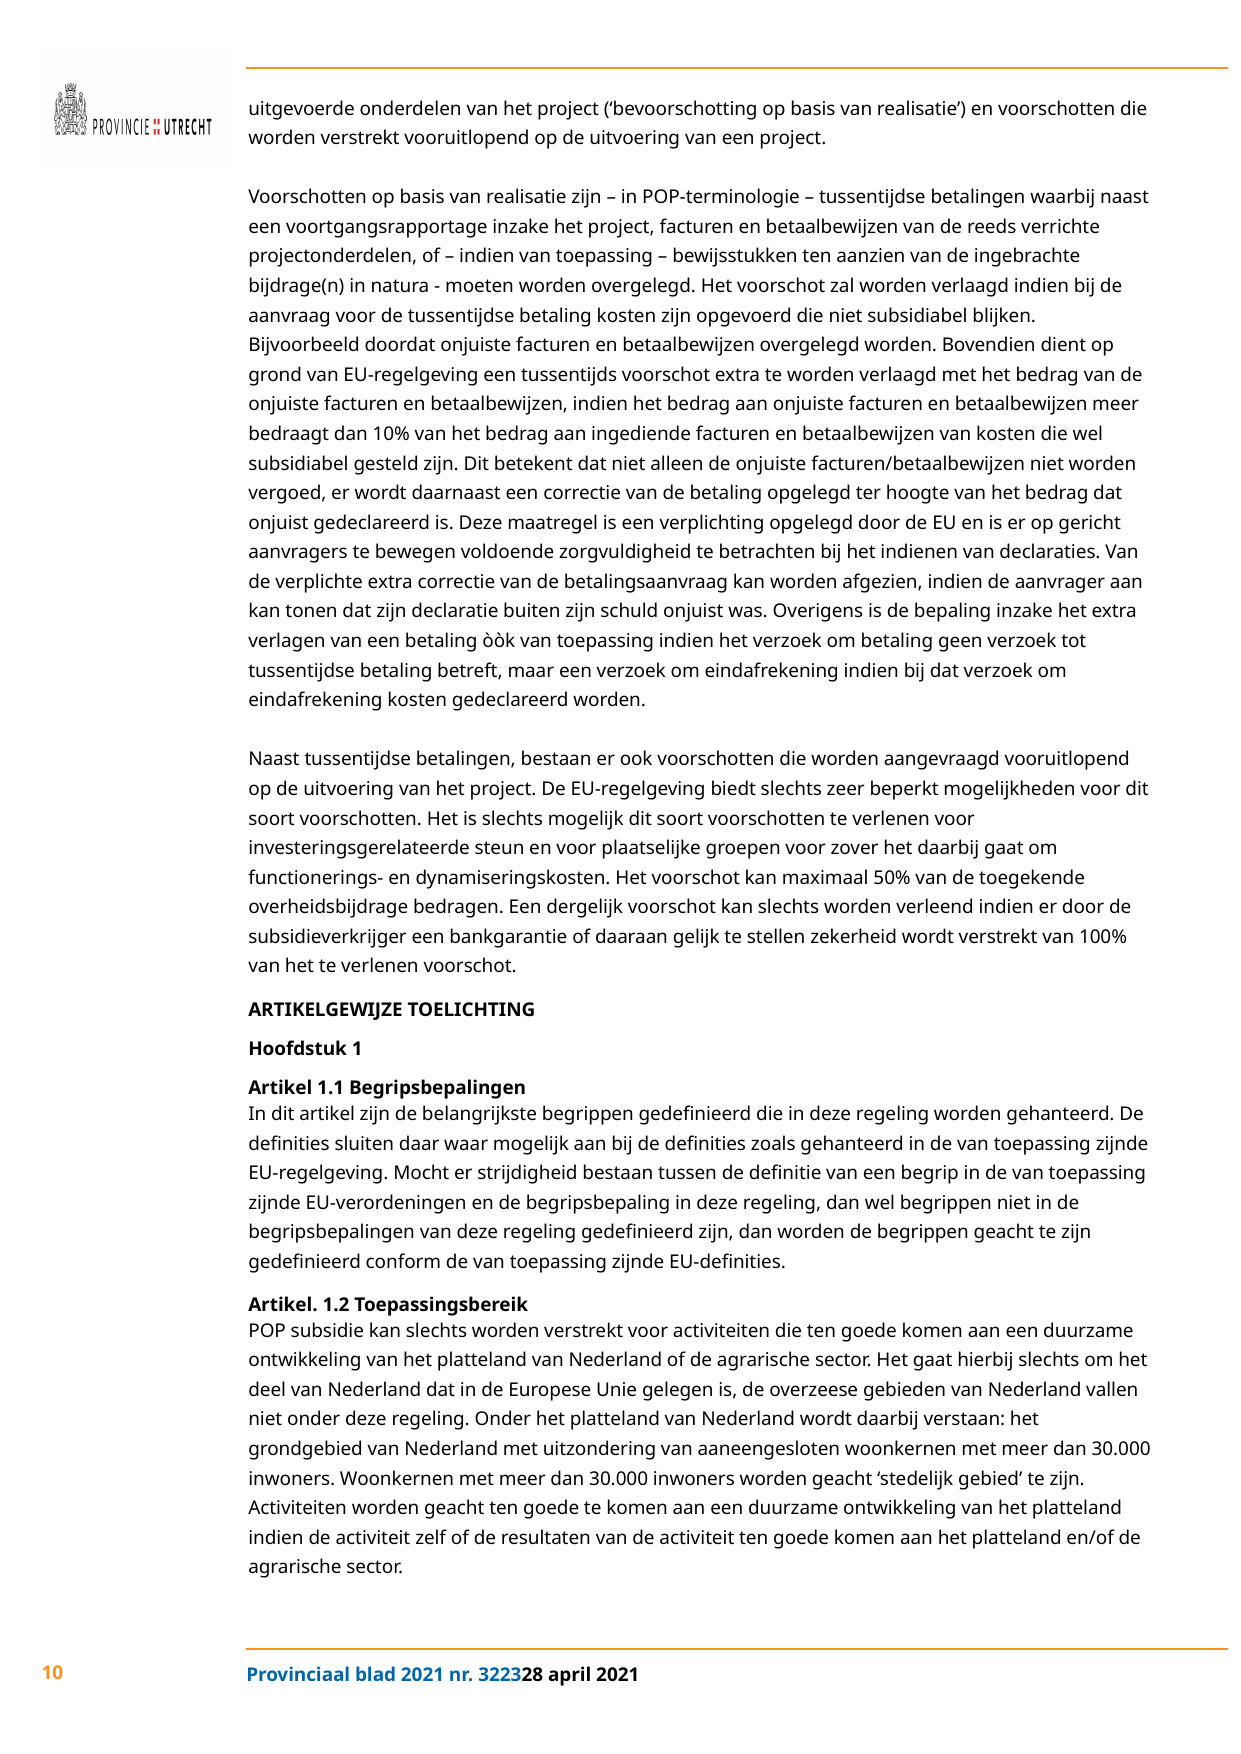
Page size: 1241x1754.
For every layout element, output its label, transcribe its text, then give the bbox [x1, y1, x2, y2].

text ARTIKELGEWIJZE TOELICHTING [248, 996, 1152, 1022]
text Artikel 1.1 Begripsbepalingen [248, 1074, 1152, 1100]
text Hoofdstuk 1 [248, 1035, 1152, 1061]
text Naast tussentijdse betalingen, bestaan er ook voorschotten die worden aangevraagd vooruitlopend op de uitvoering van het project. De EU-regelgeving biedt slechts zeer beperkt mogelijkheden voor dit soort voorschotten. Het is slechts mogelijk dit soort voorschotten te verlenen voor investeringsgerelateerde steun en voor plaatselijke groepen voor zover het daarbij gaat om functionerings- en dynamiseringskosten. Het voorschot kan maximaal 50% van de toegekende overheidsbijdrage bedragen. Een dergelijk voorschot kan slechts worden verleend indien er door de subsidieverkrijger een bankgarantie of daaraan gelijk te stellen zekerheid wordt verstrekt van 100% van het te verlenen voorschot. [248, 746, 1152, 978]
text Voorschotten op basis van realisatie zijn – in POP-terminologie – tussentijdse betalingen waarbij naast een voortgangsrapportage inzake het project, facturen en betaalbewijzen van de reeds verrichte projectonderdelen, of – indien van toepassing – bewijsstukken ten aanzien van de ingebrachte bijdrage(n) in natura - moeten worden overgelegd. Het voorschot zal worden verlaagd indien bij de aanvraag voor de tussentijdse betaling kosten zijn opgevoerd die niet subsidiabel blijken. Bijvoorbeeld doordat onjuiste facturen en betaalbewijzen overgelegd worden. Bovendien dient op grond van EU-regelgeving een tussentijds voorschot extra te worden verlaagd met het bedrag van de onjuiste facturen en betaalbewijzen, indien het bedrag aan onjuiste facturen en betaalbewijzen meer bedraagt dan 10% van het bedrag aan ingediende facturen en betaalbewijzen van kosten die wel subsidiabel gesteld zijn. Dit betekent dat niet alleen de onjuiste facturen/betaalbewijzen niet worden vergoed, er wordt daarnaast een correctie van de betaling opgelegd ter hoogte van het bedrag dat onjuist gedeclareerd is. Deze maatregel is een verplichting opgelegd door de EU en is er op gericht aanvragers te bewegen voldoende zorgvuldigheid te betrachten bij het indienen van declaraties. Van de verplichte extra correctie van de betalingsaanvraag kan worden afgezien, indien de aanvrager aan kan tonen dat zijn declaratie buiten zijn schuld onjuist was. Overigens is de bepaling inzake het extra verlagen van een betaling òòk van toepassing indien het verzoek om betaling geen verzoek tot tussentijdse betaling betreft, maar een verzoek om eindafrekening indien bij dat verzoek om eindafrekening kosten gedeclareerd worden. [248, 183, 1152, 712]
text In dit artikel zijn de belangrijkste begrippen gedefinieerd die in deze regeling worden gehanteerd. De definities sluiten daar waar mogelijk aan bij de definities zoals gehanteerd in de van toepassing zijnde EU-regelgeving. Mocht er strijdigheid bestaan tussen de definitie van een begrip in de van toepassing zijnde EU-verordeningen en de begripsbepaling in deze regeling, dan wel begrippen niet in de begripsbepalingen van deze regeling gedefinieerd zijn, dan worden de begrippen geacht te zijn gedefinieerd conform de van toepassing zijnde EU-definities. [248, 1100, 1152, 1274]
text uitgevoerde onderdelen van het project (‘bevoorschotting op basis van realisatie’) en voorschotten die worden verstrekt vooruitlopend op de uitvoering van een project. [248, 95, 1152, 150]
picture [41, 47, 231, 172]
text POP subsidie kan slechts worden verstrekt voor activiteiten die ten goede komen aan een duurzame ontwikkeling van het platteland van Nederland of de agrarische sector. Het gaat hierbij slechts om het deel van Nederland dat in de Europese Unie gelegen is, de overzeese gebieden van Nederland vallen niet onder deze regeling. Onder het platteland van Nederland wordt daarbij verstaan: het grondgebied van Nederland met uitzondering van aaneengesloten woonkernen met meer dan 30.000 inwoners. Woonkernen met meer dan 30.000 inwoners worden geacht ‘stedelijk gebied’ te zijn. Activiteiten worden geacht ten goede te komen aan een duurzame ontwikkeling van het platteland indien de activiteit zelf of de resultaten van de activiteit ten goede komen aan het platteland en/of de agrarische sector. [248, 1317, 1152, 1579]
text Artikel. 1.2 Toepassingsbereik [248, 1291, 1152, 1317]
